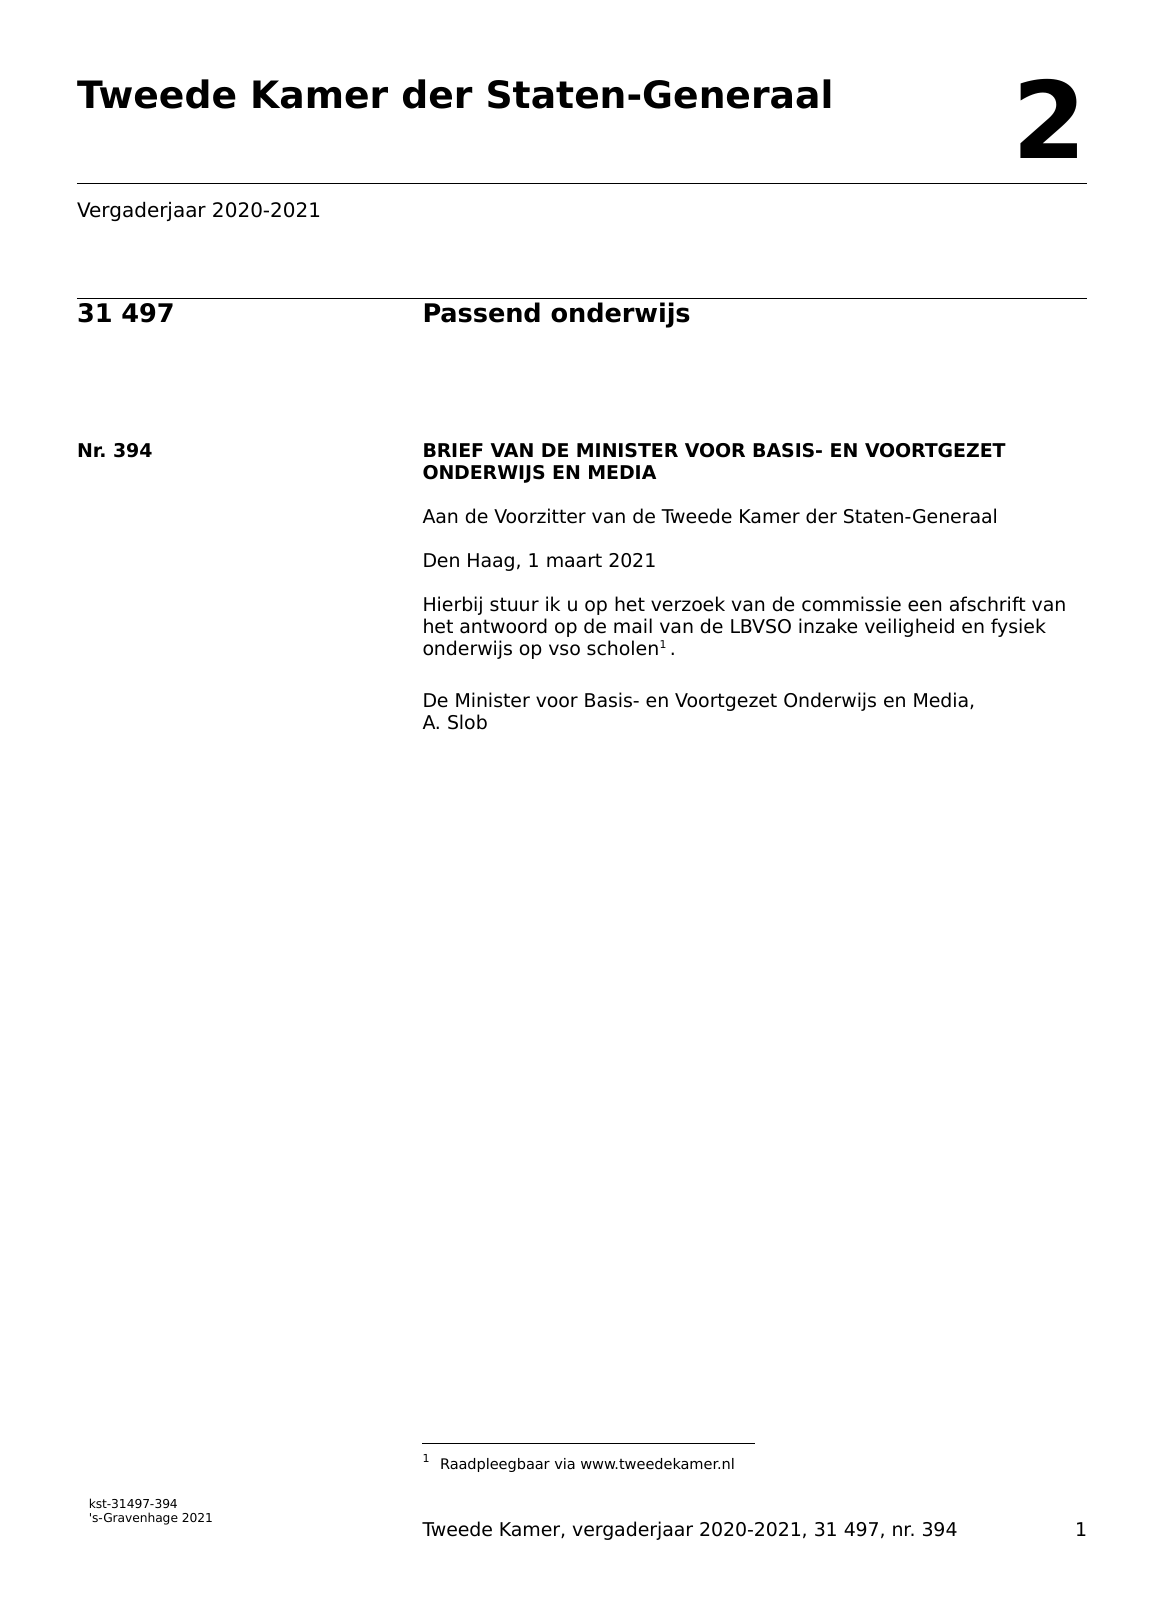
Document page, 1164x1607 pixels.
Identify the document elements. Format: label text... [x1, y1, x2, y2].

subtitle Nr. 394 BRIEF VAN DE MINISTER VOOR BASIS- EN VOORTGEZET ONDERWIJS EN MEDIA [77, 440, 1087, 484]
subtitle 31 497 Passend onderwijs [77, 299, 1087, 329]
table_cell Vergaderjaar 2020-2021 [77, 184, 1087, 298]
table_header Tweede Kamer der Staten-Generaal [77, 59, 886, 183]
text Aan de Voorzitter van de Tweede Kamer der Staten-Generaal [422, 506, 1087, 528]
table_header 2 [886, 59, 1087, 183]
text Den Haag, 1 maart 2021 [422, 550, 1087, 572]
text kst-31497-394 [88, 1497, 323, 1511]
text 's-Gravenhage 2021 [88, 1511, 323, 1525]
text Hierbij stuur ik u op het verzoek van de commissie een afschrift van het antwoord op de mail van de LBVSO inzake veiligheid en fysiek onderwijs op vso scholen. [422, 594, 1087, 660]
text De Minister voor Basis- en Voortgezet Onderwijs en Media, A. Slob [422, 690, 1087, 734]
text Raadpleegbaar via www.tweedekamer.nl [422, 1452, 1087, 1474]
